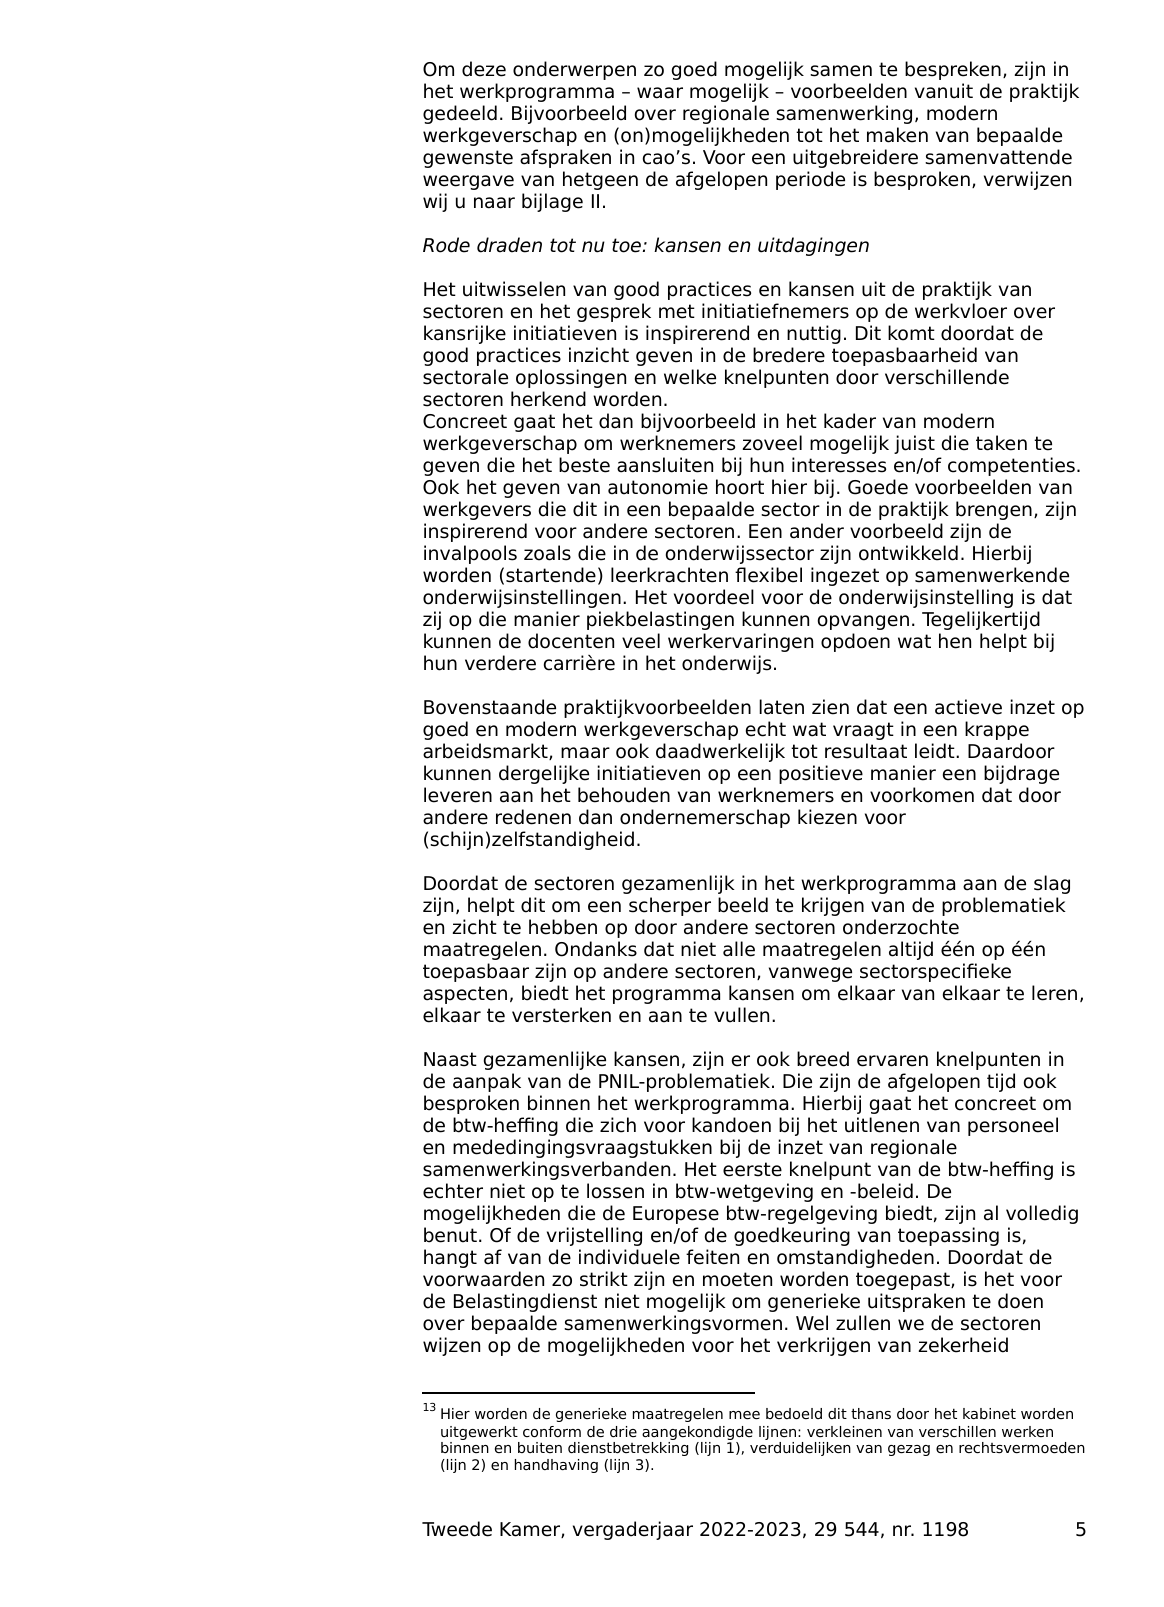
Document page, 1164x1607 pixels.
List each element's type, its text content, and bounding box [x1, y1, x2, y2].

text Om deze onderwerpen zo goed mogelijk samen te bespreken, zijn in het werkprogramma – waar mogelijk – voorbeelden vanuit de praktijk gedeeld. Bijvoorbeeld over regionale samenwerking, modern werkgeverschap en (on)mogelijkheden tot het maken van bepaalde gewenste afspraken in cao’s. Voor een uitgebreidere samenvattende weergave van hetgeen de afgelopen periode is besproken, verwijzen wij u naar bijlage II. [422, 59, 1087, 213]
subtitle Rode draden tot nu toe: kansen en uitdagingen [422, 235, 1087, 257]
text Concreet gaat het dan bijvoorbeeld in het kader van modern werkgeverschap om werknemers zoveel mogelijk juist die taken te geven die het beste aansluiten bij hun interesses en/of competenties. Ook het geven van autonomie hoort hier bij. Goede voorbeelden van werkgevers die dit in een bepaalde sector in de praktijk brengen, zijn inspirerend voor andere sectoren. Een ander voorbeeld zijn de invalpools zoals die in de onderwijssector zijn ontwikkeld. Hierbij worden (startende) leerkrachten flexibel ingezet op samenwerkende onderwijsinstellingen. Het voordeel voor de onderwijsinstelling is dat zij op die manier piekbelastingen kunnen opvangen. Tegelijkertijd kunnen de docenten veel werkervaringen opdoen wat hen helpt bij hun verdere carrière in het onderwijs. [422, 411, 1087, 675]
text Hier worden de generieke maatregelen mee bedoeld dit thans door het kabinet worden uitgewerkt conform de drie aangekondigde lijnen: verkleinen van verschillen werken binnen en buiten dienstbetrekking (lijn 1), verduidelijken van gezag en rechtsvermoeden (lijn 2) en handhaving (lijn 3). [422, 1402, 1087, 1474]
text Bovenstaande praktijkvoorbeelden laten zien dat een actieve inzet op goed en modern werkgeverschap echt wat vraagt in een krappe arbeidsmarkt, maar ook daadwerkelijk tot resultaat leidt. Daardoor kunnen dergelijke initiatieven op een positieve manier een bijdrage leveren aan het behouden van werknemers en voorkomen dat door andere redenen dan ondernemerschap kiezen voor (schijn)zelfstandigheid. [422, 697, 1087, 851]
text Het uitwisselen van good practices en kansen uit de praktijk van sectoren en het gesprek met initiatiefnemers op de werkvloer over kansrijke initiatieven is inspirerend en nuttig. Dit komt doordat de good practices inzicht geven in de bredere toepasbaarheid van sectorale oplossingen en welke knelpunten door verschillende sectoren herkend worden. [422, 279, 1087, 411]
text Doordat de sectoren gezamenlijk in het werkprogramma aan de slag zijn, helpt dit om een scherper beeld te krijgen van de problematiek en zicht te hebben op door andere sectoren onderzochte maatregelen. Ondanks dat niet alle maatregelen altijd één op één toepasbaar zijn op andere sectoren, vanwege sectorspecifieke aspecten, biedt het programma kansen om elkaar van elkaar te leren, elkaar te versterken en aan te vullen. [422, 873, 1087, 1027]
text Naast gezamenlijke kansen, zijn er ook breed ervaren knelpunten in de aanpak van de PNIL-problematiek. Die zijn de afgelopen tijd ook besproken binnen het werkprogramma. Hierbij gaat het concreet om de btw-heffing die zich voor kandoen bij het uitlenen van personeel en mededingingsvraagstukken bij de inzet van regionale samenwerkingsverbanden. Het eerste knelpunt van de btw-heffing is echter niet op te lossen in btw-wetgeving en -beleid. De mogelijkheden die de Europese btw-regelgeving biedt, zijn al volledig benut. Of de vrijstelling en/of de goedkeuring van toepassing is, hangt af van de individuele feiten en omstandigheden. Doordat de voorwaarden zo strikt zijn en moeten worden toegepast, is het voor de Belastingdienst niet mogelijk om generieke uitspraken te doen over bepaalde samenwerkingsvormen. Wel zullen we de sectoren wijzen op de mogelijkheden voor het verkrijgen van zekerheid [422, 1049, 1087, 1357]
